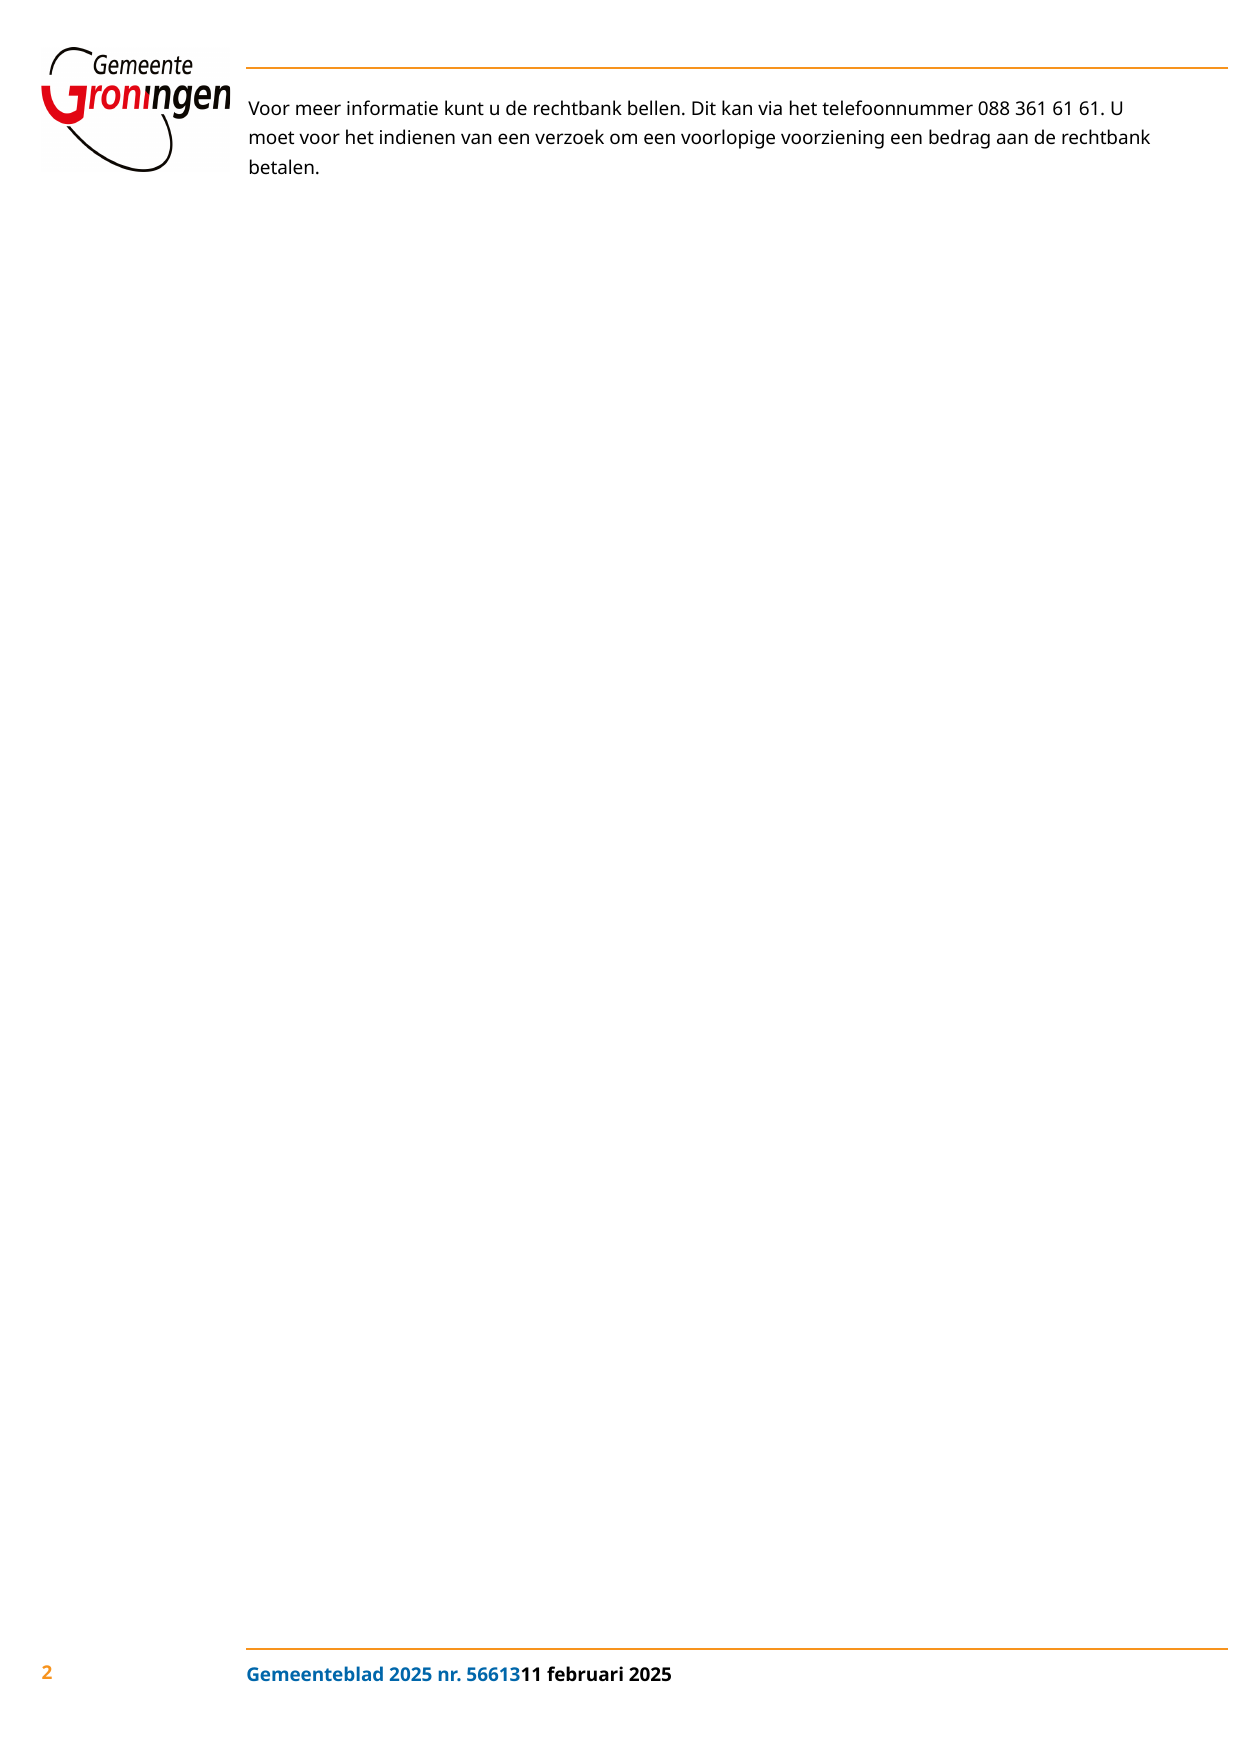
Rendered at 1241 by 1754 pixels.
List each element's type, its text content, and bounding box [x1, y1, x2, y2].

text Voor meer informatie kunt u de rechtbank bellen. Dit kan via het telefoonnummer 088 361 61 61. U moet voor het indienen van een verzoek om een voorlopige voorziening een bedrag aan de rechtbank betalen. [248, 95, 1152, 180]
picture [41, 47, 231, 172]
